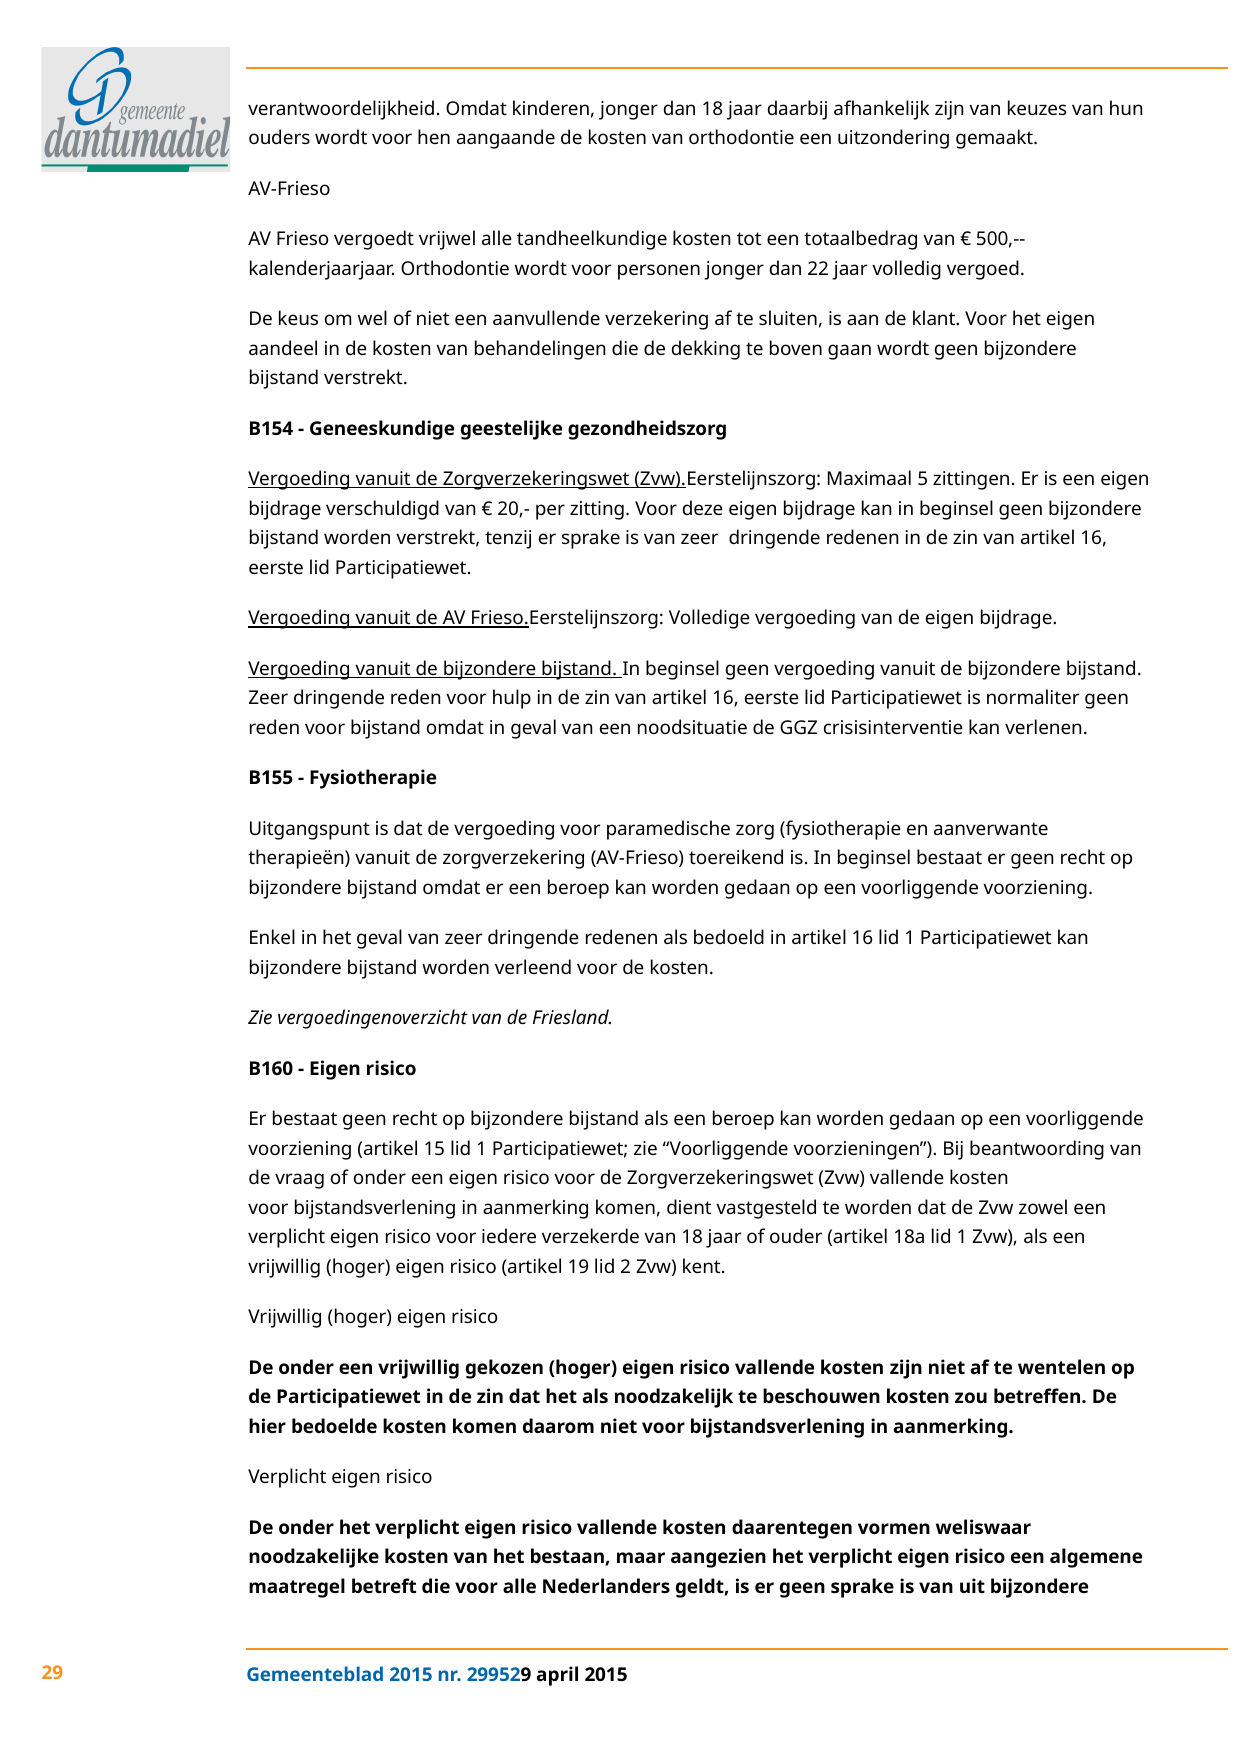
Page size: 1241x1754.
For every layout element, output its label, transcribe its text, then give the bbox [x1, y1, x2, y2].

text verantwoordelijkheid. Omdat kinderen, jonger dan 18 jaar daarbij afhankelijk zijn van keuzes van hun ouders wordt voor hen aangaande de kosten van orthodontie een uitzondering gemaakt. [248, 95, 1152, 150]
text Vergoeding vanuit de Zorgverzekeringswet (Zvw).Eerstelijnszorg: Maximaal 5 zittingen. Er is een eigen bijdrage verschuldigd van € 20,- per zitting. Voor deze eigen bijdrage kan in beginsel geen bijzondere bijstand worden verstrekt, tenzij er sprake is van zeer dringende redenen in de zin van artikel 16, eerste lid Participatiewet. [248, 465, 1152, 580]
text De keus om wel of niet een aanvullende verzekering af te sluiten, is aan de klant. Voor het eigen aandeel in de kosten van behandelingen die de dekking te boven gaan wordt geen bijzondere bijstand verstrekt. [248, 305, 1152, 390]
text B154 - Geneeskundige geestelijke gezondheidszorg [248, 415, 1152, 441]
text AV Frieso vergoedt vrijwel alle tandheelkundige kosten tot een totaalbedrag van € 500,--kalenderjaarjaar. Orthodontie wordt voor personen jonger dan 22 jaar volledig vergoed. [248, 225, 1152, 281]
text Uitgangspunt is dat de vergoeding voor paramedische zorg (fysiotherapie en aanverwante therapieën) vanuit de zorgverzekering (AV-Frieso) toereikend is. In beginsel bestaat er geen recht op bijzondere bijstand omdat er een beroep kan worden gedaan op een voorliggende voorziening. [248, 815, 1152, 900]
text Zie vergoedingenoverzicht van de Friesland. [248, 1004, 1152, 1030]
text De onder het verplicht eigen risico vallende kosten daarentegen vormen weliswaar noodzakelijke kosten van het bestaan, maar aangezien het verplicht eigen risico een algemene maatregel betreft die voor alle Nederlanders geldt, is er geen sprake is van uit bijzondere [248, 1514, 1152, 1599]
text Enkel in het geval van zeer dringende redenen als bedoeld in artikel 16 lid 1 Participatiewet kan bijzondere bijstand worden verleend voor de kosten. [248, 924, 1152, 980]
picture [41, 47, 231, 172]
text De onder een vrijwillig gekozen (hoger) eigen risico vallende kosten zijn niet af te wentelen op de Participatiewet in de zin dat het als noodzakelijk te beschouwen kosten zou betreffen. De hier bedoelde kosten komen daarom niet voor bijstandsverlening in aanmerking. [248, 1354, 1152, 1439]
text AV-Frieso [248, 175, 1152, 201]
text Vrijwillig (hoger) eigen risico [248, 1303, 1152, 1329]
text Er bestaat geen recht op bijzondere bijstand als een beroep kan worden gedaan op een voorliggende voorziening (artikel 15 lid 1 Participatiewet; zie “Voorliggende voorzieningen”). Bij beantwoording van de vraag of onder een eigen risico voor de Zorgverzekeringswet (Zvw) vallende kosten voor bijstandsverlening in aanmerking komen, dient vastgesteld te worden dat de Zvw zowel een verplicht eigen risico voor iedere verzekerde van 18 jaar of ouder (artikel 18a lid 1 Zvw), als een vrijwillig (hoger) eigen risico (artikel 19 lid 2 Zvw) kent. [248, 1105, 1152, 1279]
text Verplicht eigen risico [248, 1463, 1152, 1489]
text Vergoeding vanuit de AV Frieso.Eerstelijnszorg: Volledige vergoeding van de eigen bijdrage. [248, 604, 1152, 630]
text Vergoeding vanuit de bijzondere bijstand. In beginsel geen vergoeding vanuit de bijzondere bijstand. Zeer dringende reden voor hulp in de zin van artikel 16, eerste lid Participatiewet is normaliter geen reden voor bijstand omdat in geval van een noodsituatie de GGZ crisisinterventie kan verlenen. [248, 655, 1152, 740]
text B155 - Fysiotherapie [248, 764, 1152, 790]
text B160 - Eigen risico [248, 1055, 1152, 1081]
